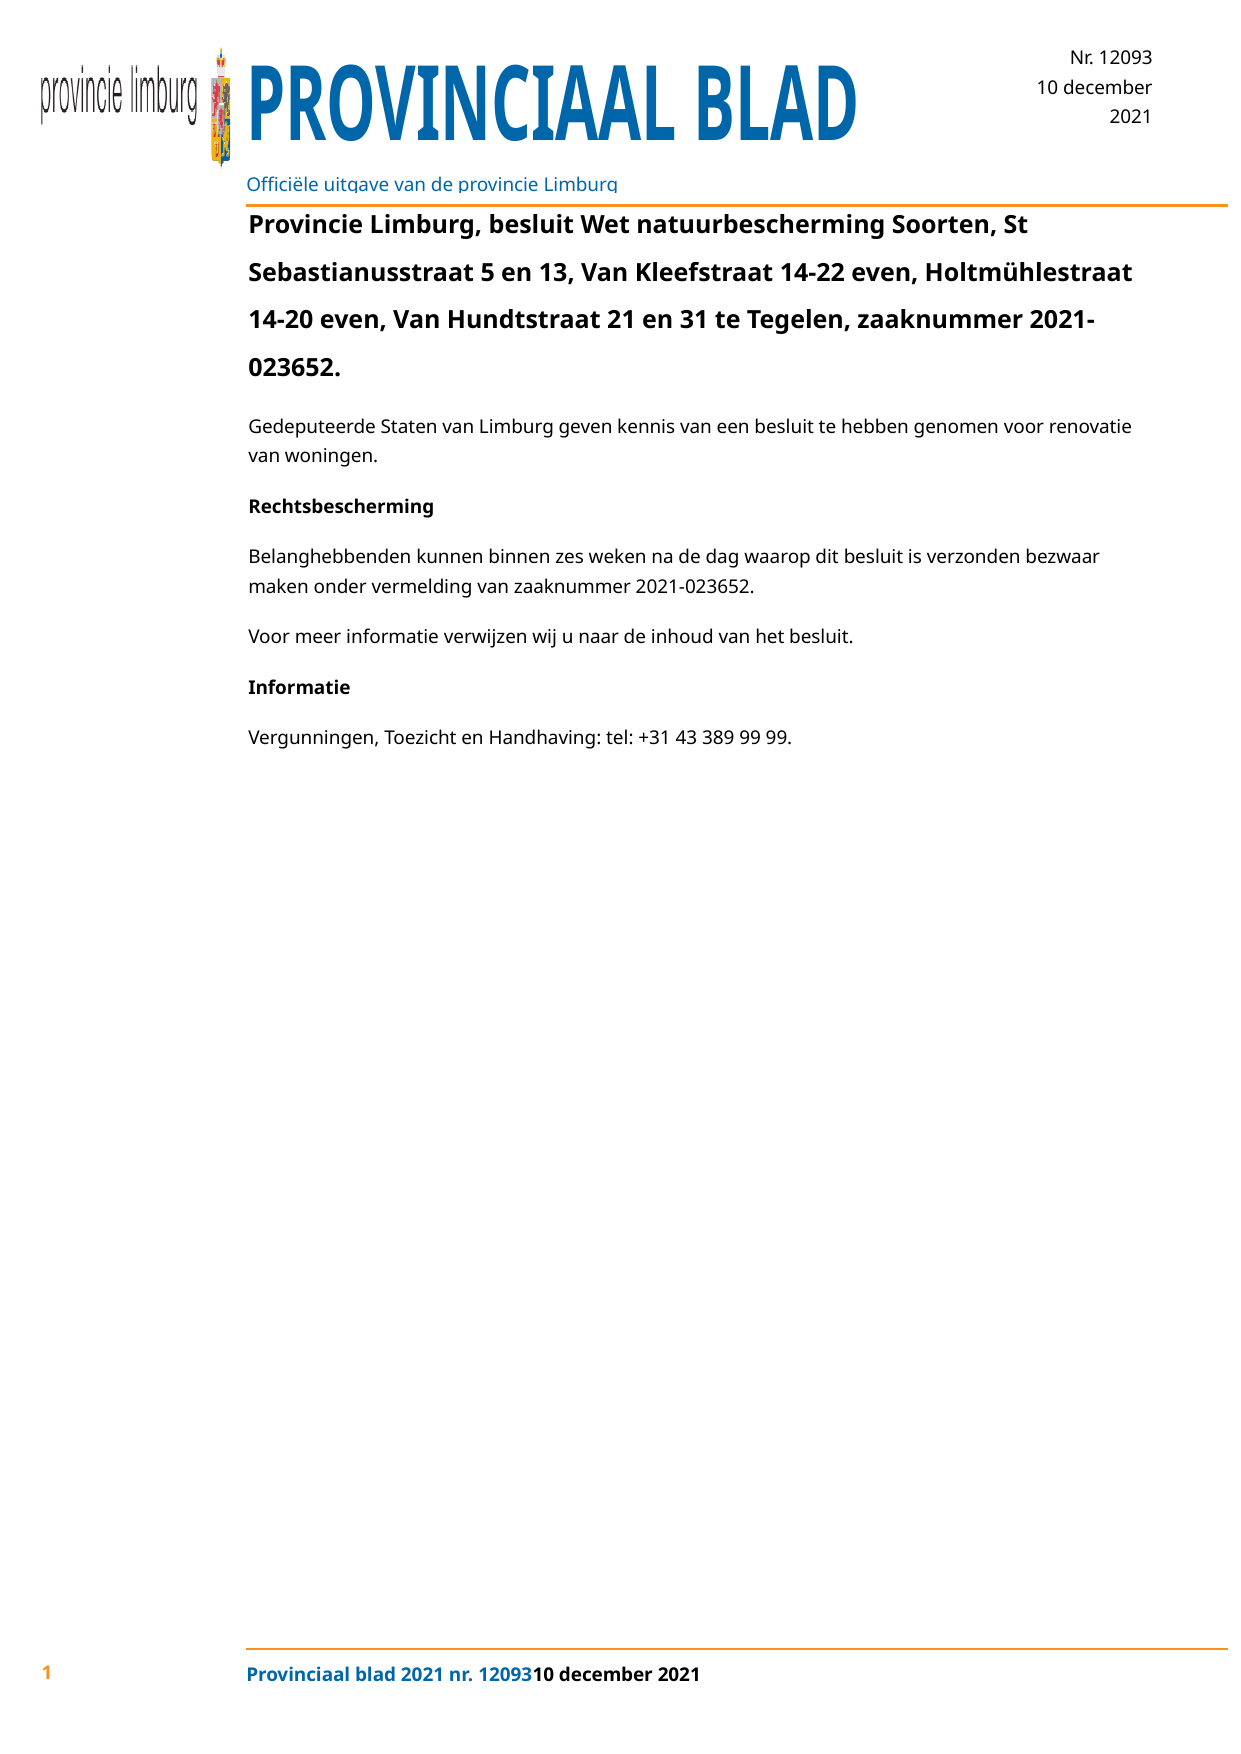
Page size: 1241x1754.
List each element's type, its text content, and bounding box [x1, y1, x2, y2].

text Provincie Limburg, besluit Wet natuurbescherming Soorten, St Sebastianusstraat 5 en 13, Van Kleefstraat 14-22 even, Holtmühlestraat 14-20 even, Van Hundtstraat 21 en 31 te Tegelen, zaaknummer 2021-023652. [248, 207, 1152, 384]
picture [41, 47, 231, 172]
text Informatie [248, 674, 1152, 700]
text Gedeputeerde Staten van Limburg geven kennis van een besluit te hebben genomen voor renovatie van woningen. [248, 413, 1152, 468]
text Voor meer informatie verwijzen wij u naar de inhoud van het besluit. [248, 623, 1152, 649]
text Belanghebbenden kunnen binnen zes weken na de dag waarop dit besluit is verzonden bezwaar maken onder vermelding van zaaknummer 2021-023652. [248, 543, 1152, 599]
text Vergunningen, Toezicht en Handhaving: tel: +31 43 389 99 99. [248, 724, 1152, 750]
text Rechtsbescherming [248, 493, 1152, 519]
